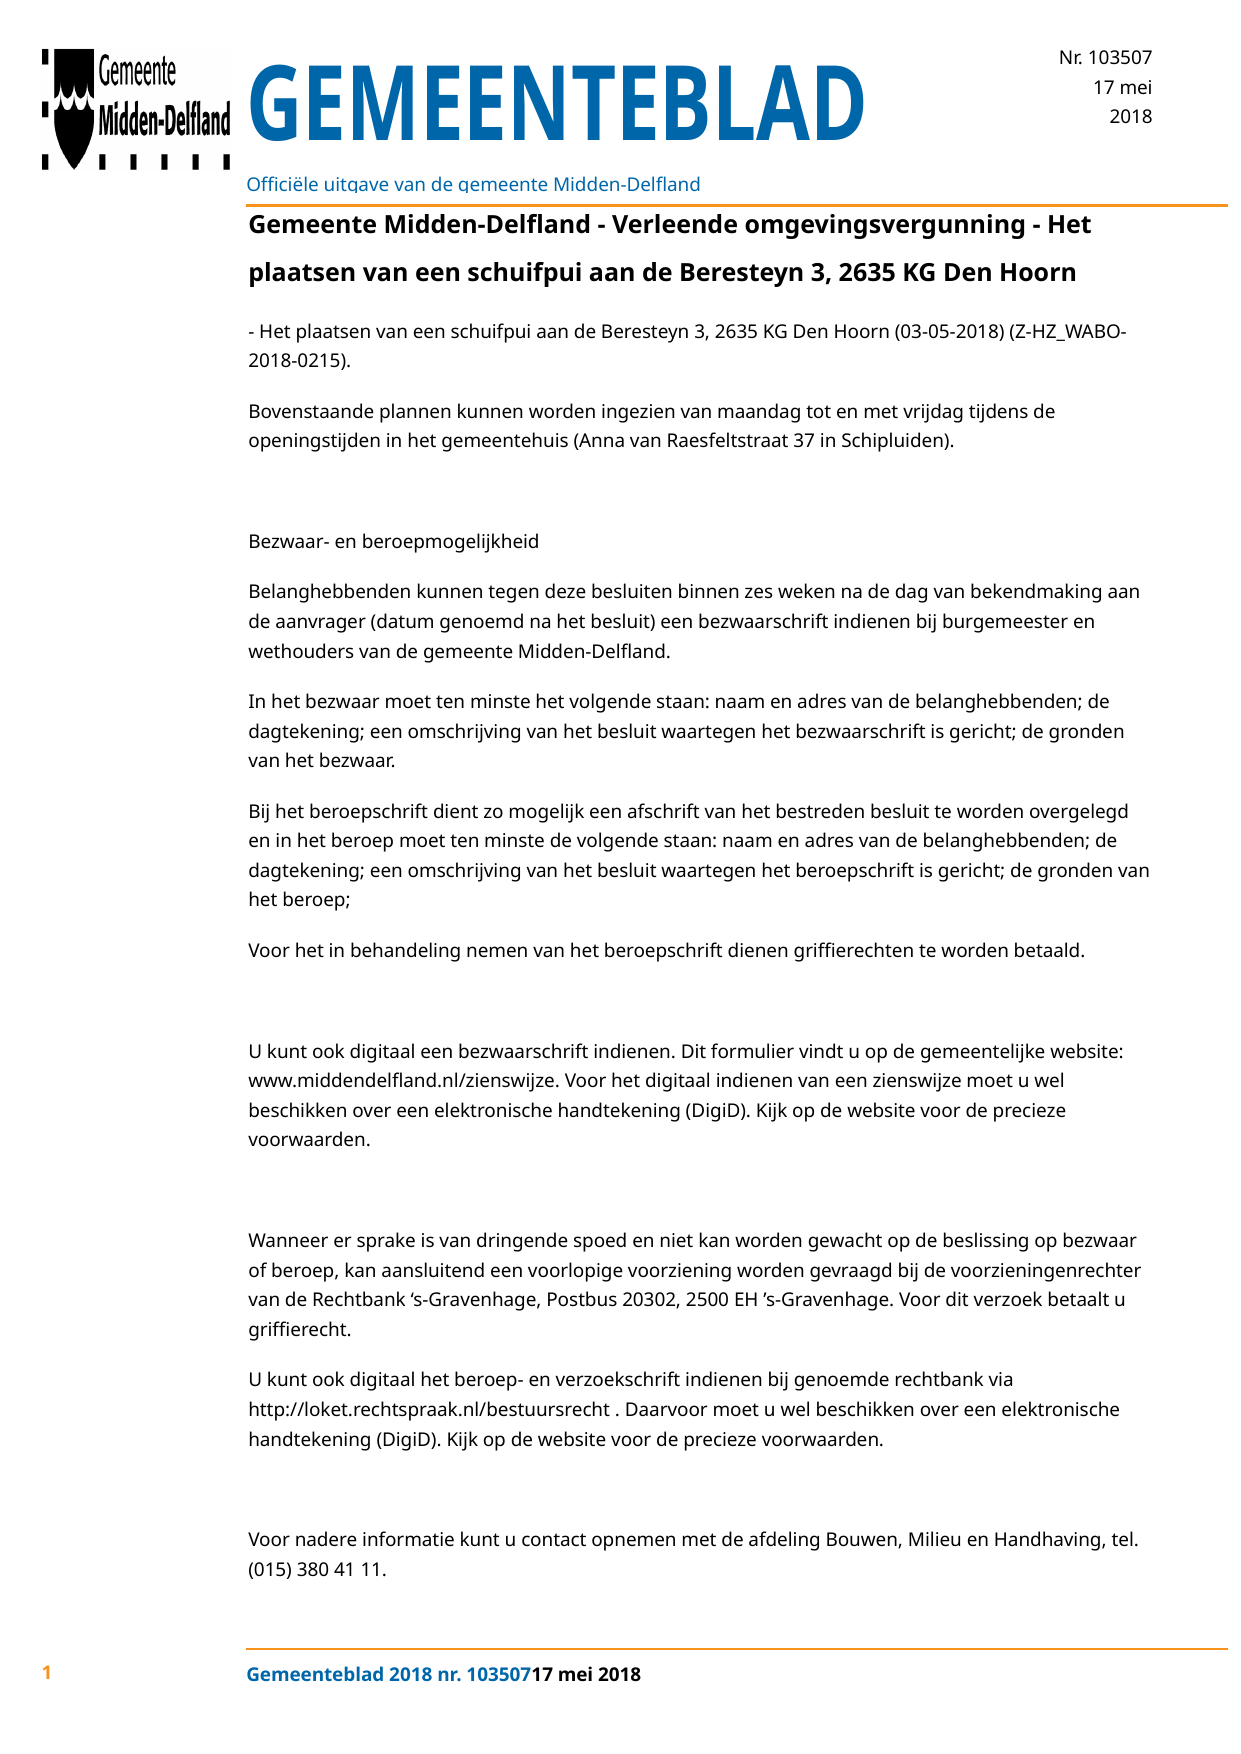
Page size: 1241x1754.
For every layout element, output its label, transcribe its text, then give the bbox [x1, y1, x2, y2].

text Wanneer er sprake is van dringende spoed en niet kan worden gewacht op de beslissing op bezwaar of beroep, kan aansluitend een voorlopige voorziening worden gevraagd bij de voorzieningenrechter van de Rechtbank ‘s-Gravenhage, Postbus 20302, 2500 EH ’s-Gravenhage. Voor dit verzoek betaalt u griffierecht. [248, 1227, 1152, 1342]
text Bij het beroepschrift dient zo mogelijk een afschrift van het bestreden besluit te worden overgelegd en in het beroep moet ten minste de volgende staan: naam en adres van de belanghebbenden; de dagtekening; een omschrijving van het besluit waartegen het beroepschrift is gericht; de gronden van het beroep; [248, 798, 1152, 912]
text Belanghebbenden kunnen tegen deze besluiten binnen zes weken na de dag van bekendmaking aan de aanvrager (datum genoemd na het besluit) een bezwaarschrift indienen bij burgemeester en wethouders van de gemeente Midden-Delfland. [248, 579, 1152, 664]
text U kunt ook digitaal een bezwaarschrift indienen. Dit formulier vindt u op de gemeentelijke website: www.middendelfland.nl/zienswijze. Voor het digitaal indienen van een zienswijze moet u wel beschikken over een elektronische handtekening (DigiD). Kijk op de website voor de precieze voorwaarden. [248, 1038, 1152, 1152]
text - Het plaatsen van een schuifpui aan de Beresteyn 3, 2635 KG Den Hoorn (03-05-2018) (Z-HZ_WABO-2018-0215). [248, 318, 1152, 373]
text Bezwaar- en beroepmogelijkheid [248, 528, 1152, 554]
text In het bezwaar moet ten minste het volgende staan: naam en adres van de belanghebbenden; de dagtekening; een omschrijving van het besluit waartegen het bezwaarschrift is gericht; de gronden van het bezwaar. [248, 688, 1152, 773]
text U kunt ook digitaal het beroep- en verzoekschrift indienen bij genoemde rechtbank via http://loket.rechtspraak.nl/bestuursrecht . Daarvoor moet u wel beschikken over een elektronische handtekening (DigiD). Kijk op de website voor de precieze voorwaarden. [248, 1367, 1152, 1452]
text Gemeente Midden-Delfland - Verleende omgevingsvergunning - Het plaatsen van een schuifpui aan de Beresteyn 3, 2635 KG Den Hoorn [248, 207, 1152, 288]
text Voor het in behandeling nemen van het beroepschrift dienen griffierechten te worden betaald. [248, 937, 1152, 963]
picture [41, 47, 231, 172]
text Bovenstaande plannen kunnen worden ingezien van maandag tot en met vrijdag tijdens de openingstijden in het gemeentehuis (Anna van Raesfeltstraat 37 in Schipluiden). [248, 398, 1152, 453]
text Voor nadere informatie kunt u contact opnemen met de afdeling Bouwen, Milieu en Handhaving, tel. (015) 380 41 11. [248, 1527, 1152, 1582]
